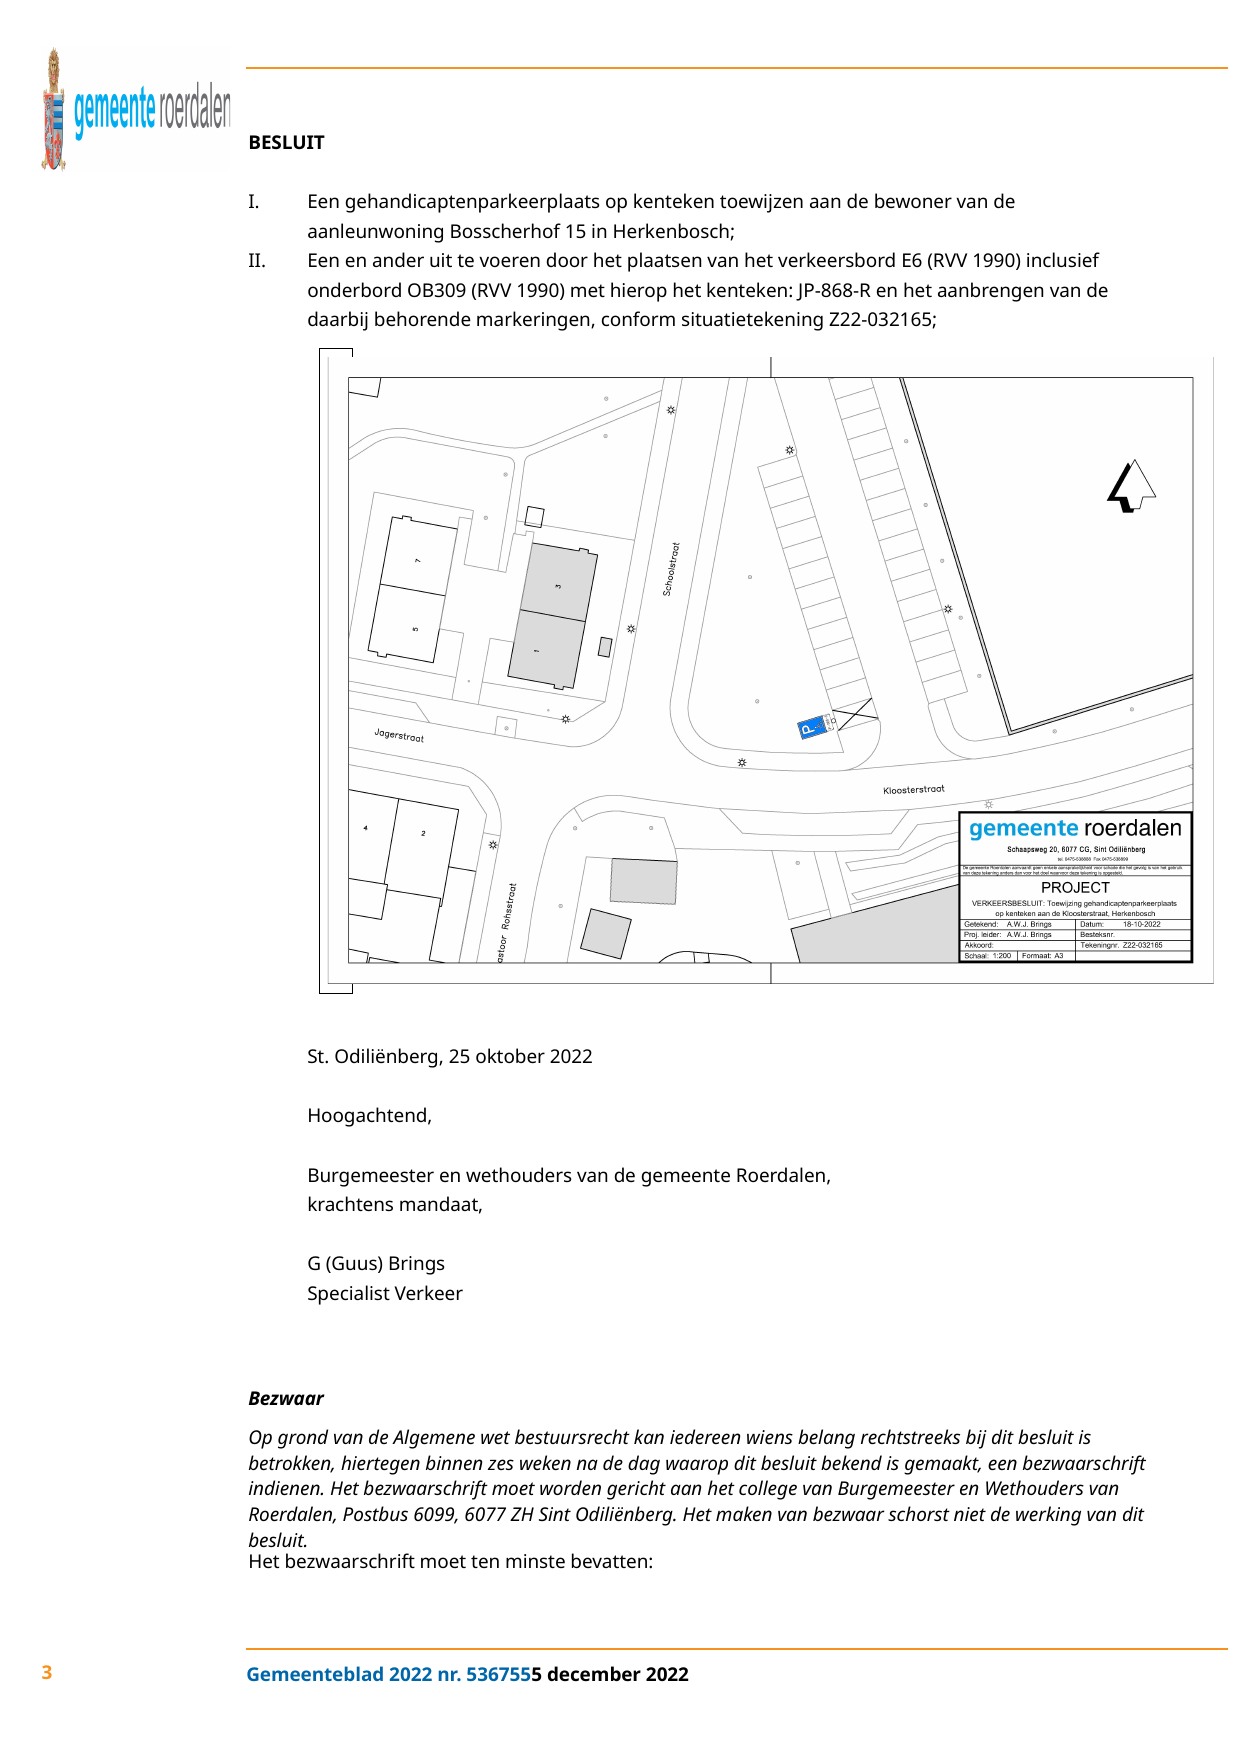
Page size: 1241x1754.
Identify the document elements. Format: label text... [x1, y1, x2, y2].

picture [327, 357, 1214, 984]
list G (Guus) Brings [248, 1251, 1152, 1276]
list Burgemeester en wethouders van de gemeente Roerdalen, [248, 1162, 1152, 1188]
list St. Odiliënberg, 25 oktober 2022 [248, 1043, 1152, 1069]
list Specialist Verkeer [248, 1280, 1152, 1306]
list Een en ander uit te voeren door het plaatsen van het verkeersbord E6 (RVV 1990) inclusief onderbord OB309 (RVV 1990) met hierop het kenteken: JP-868-R en het aanbrengen van de daarbij behorende markeringen, conform situatietekening Z22-032165; [248, 247, 1152, 332]
list krachtens mandaat, [248, 1191, 1152, 1217]
text Het bezwaarschrift moet ten minste bevatten: [248, 1553, 1152, 1572]
picture [41, 47, 231, 172]
list Een gehandicaptenparkeerplaats op kenteken toewijzen aan de bewoner van de aanleunwoning Bosscherhof 15 in Herkenbosch; [248, 188, 1152, 244]
text BESLUIT [248, 129, 1152, 155]
list Hoogachtend, [248, 1103, 1152, 1128]
text Bezwaar [248, 1385, 1152, 1411]
text Op grond van de Algemene wet bestuursrecht kan iedereen wiens belang rechtstreeks bij dit besluit is betrokken, hiertegen binnen zes weken na de dag waarop dit besluit bekend is gemaakt, een bezwaarschrift indienen. Het bezwaarschrift moet worden gericht aan het college van Burgemeester en Wethouders van Roerdalen, Postbus 6099, 6077 ZH Sint Odiliënberg. Het maken van bezwaar schorst niet de werking van dit besluit. [248, 1424, 1152, 1553]
